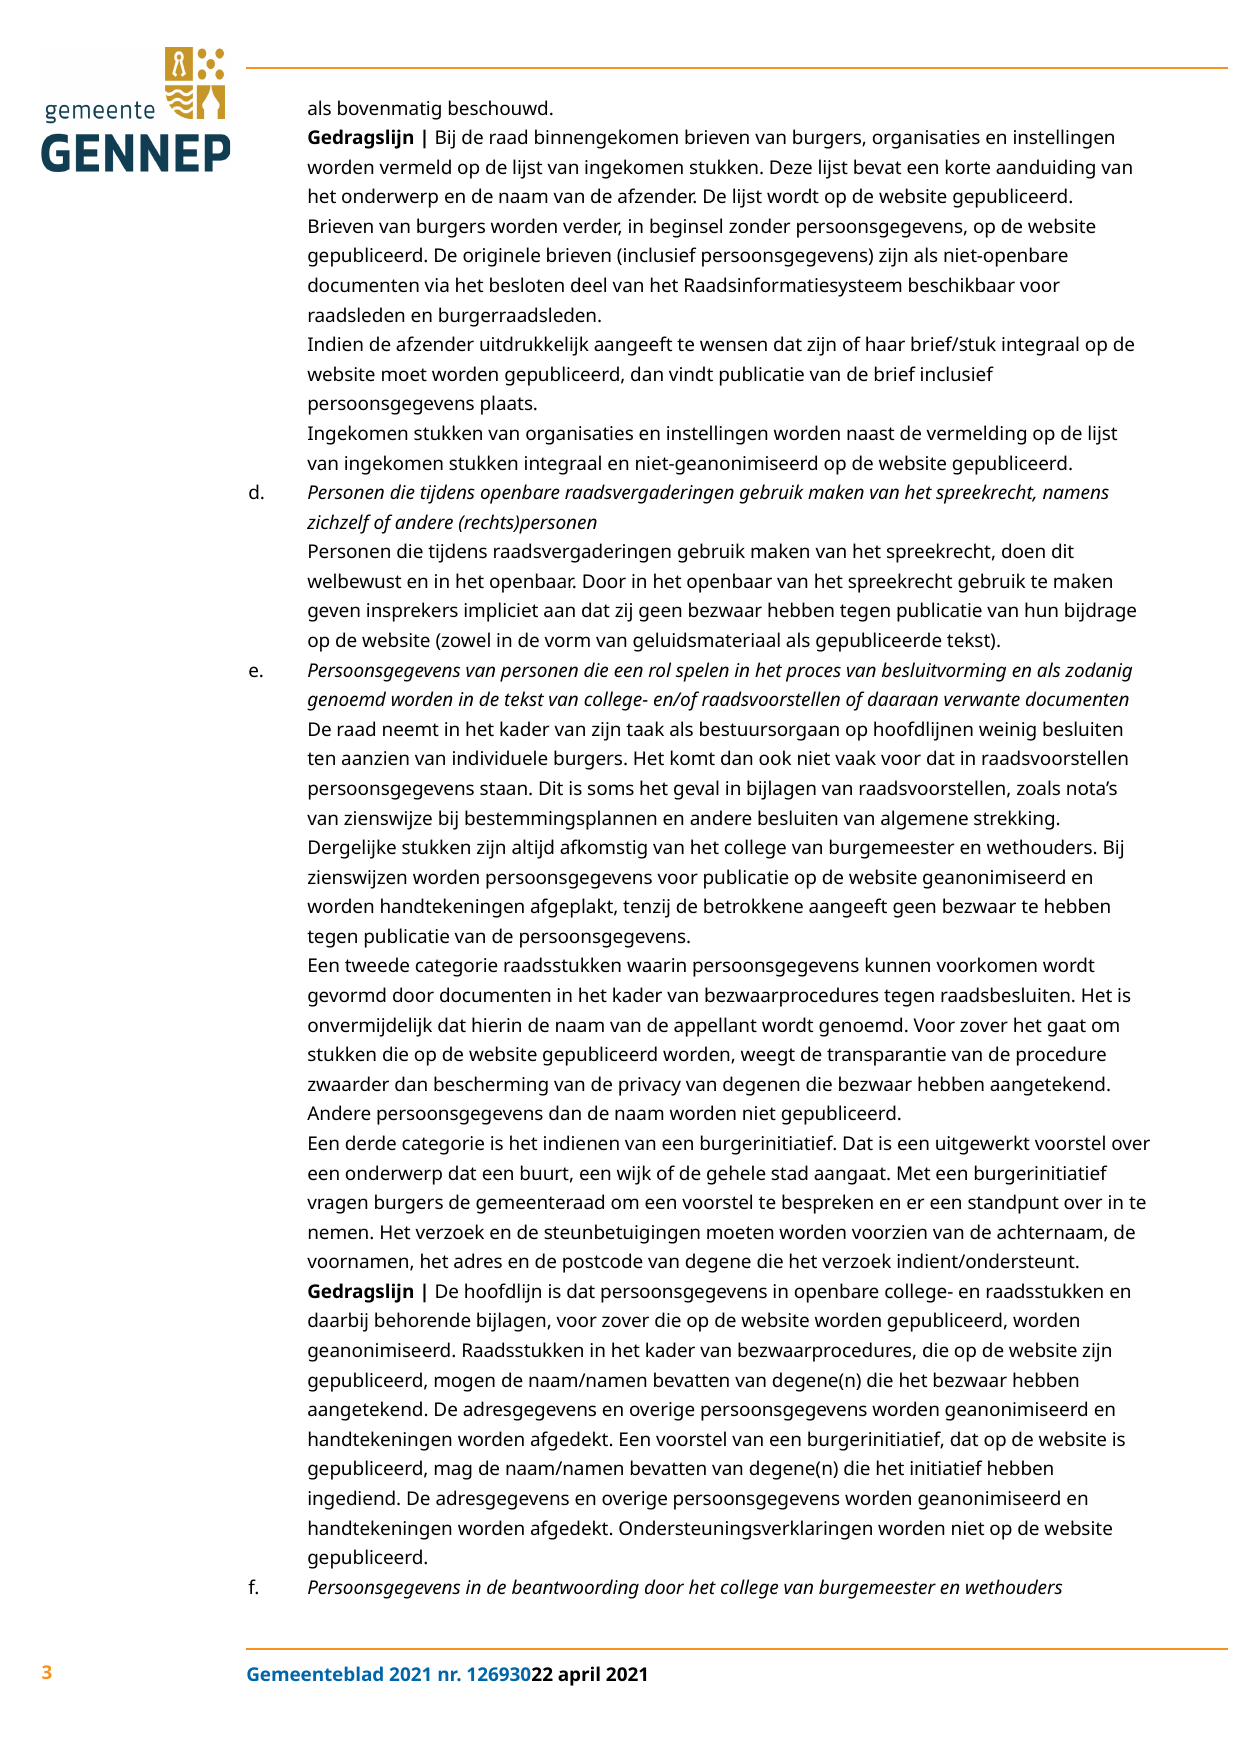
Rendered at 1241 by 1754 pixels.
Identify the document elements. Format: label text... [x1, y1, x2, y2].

list De raad neemt in het kader van zijn taak als bestuursorgaan op hoofdlijnen weinig besluiten ten aanzien van individuele burgers. Het komt dan ook niet vaak voor dat in raadsvoorstellen persoonsgegevens staan. Dit is soms het geval in bijlagen van raadsvoorstellen, zoals nota’s van zienswijze bij bestemmingsplannen en andere besluiten van algemene strekking. Dergelijke stukken zijn altijd afkomstig van het college van burgemeester en wethouders. Bij zienswijzen worden persoonsgegevens voor publicatie op de website geanonimiseerd en worden handtekeningen afgeplakt, tenzij de betrokkene aangeeft geen bezwaar te hebben tegen publicatie van de persoonsgegevens. [248, 716, 1152, 949]
list Gedragslijn | Bij de raad binnengekomen brieven van burgers, organisaties en instellingen worden vermeld op de lijst van ingekomen stukken. Deze lijst bevat een korte aanduiding van het onderwerp en de naam van de afzender. De lijst wordt op de website gepubliceerd. [248, 124, 1152, 209]
list Personen die tijdens raadsvergaderingen gebruik maken van het spreekrecht, doen dit welbewust en in het openbaar. Door in het openbaar van het spreekrecht gebruik te maken geven insprekers impliciet aan dat zij geen bezwaar hebben tegen publicatie van hun bijdrage op de website (zowel in de vorm van geluidsmateriaal als gepubliceerde tekst). [248, 538, 1152, 653]
list Brieven van burgers worden verder, in beginsel zonder persoonsgegevens, op de website gepubliceerd. De originele brieven (inclusief persoonsgegevens) zijn als niet-openbare documenten via het besloten deel van het Raadsinformatiesysteem beschikbaar voor raadsleden en burgerraadsleden. [248, 213, 1152, 328]
list Persoonsgegevens van personen die een rol spelen in het proces van besluitvorming en als zodanig genoemd worden in de tekst van college- en/of raadsvoorstellen of daaraan verwante documenten [248, 657, 1152, 712]
list Ingekomen stukken van organisaties en instellingen worden naast de vermelding op de lijst van ingekomen stukken integraal en niet-geanonimiseerd op de website gepubliceerd. [248, 420, 1152, 476]
list Indien de afzender uitdrukkelijk aangeeft te wensen dat zijn of haar brief/stuk integraal op de website moet worden gepubliceerd, dan vindt publicatie van de brief inclusief persoonsgegevens plaats. [248, 331, 1152, 416]
list Persoonsgegevens in de beantwoording door het college van burgemeester en wethouders [248, 1574, 1152, 1600]
list als bovenmatig beschouwd. [248, 95, 1152, 121]
list Personen die tijdens openbare raadsvergaderingen gebruik maken van het spreekrecht, namens zichzelf of andere (rechts)personen [248, 479, 1152, 535]
picture [41, 47, 231, 172]
list Een derde categorie is het indienen van een burgerinitiatief. Dat is een uitgewerkt voorstel over een onderwerp dat een buurt, een wijk of de gehele stad aangaat. Met een burgerinitiatief vragen burgers de gemeenteraad om een voorstel te bespreken en er een standpunt over in te nemen. Het verzoek en de steunbetuigingen moeten worden voorzien van de achternaam, de voornamen, het adres en de postcode van degene die het verzoek indient/ondersteunt. [248, 1130, 1152, 1274]
list Een tweede categorie raadsstukken waarin persoonsgegevens kunnen voorkomen wordt gevormd door documenten in het kader van bezwaarprocedures tegen raadsbesluiten. Het is onvermijdelijk dat hierin de naam van de appellant wordt genoemd. Voor zover het gaat om stukken die op de website gepubliceerd worden, weegt de transparantie van de procedure zwaarder dan bescherming van de privacy van degenen die bezwaar hebben aangetekend. Andere persoonsgegevens dan de naam worden niet gepubliceerd. [248, 953, 1152, 1126]
list Gedragslijn | De hoofdlijn is dat persoonsgegevens in openbare college- en raadsstukken en daarbij behorende bijlagen, voor zover die op de website worden gepubliceerd, worden geanonimiseerd. Raadsstukken in het kader van bezwaarprocedures, die op de website zijn gepubliceerd, mogen de naam/namen bevatten van degene(n) die het bezwaar hebben aangetekend. De adresgegevens en overige persoonsgegevens worden geanonimiseerd en handtekeningen worden afgedekt. Een voorstel van een burgerinitiatief, dat op de website is gepubliceerd, mag de naam/namen bevatten van degene(n) die het initiatief hebben ingediend. De adresgegevens en overige persoonsgegevens worden geanonimiseerd en handtekeningen worden afgedekt. Ondersteuningsverklaringen worden niet op de website gepubliceerd. [248, 1278, 1152, 1570]
